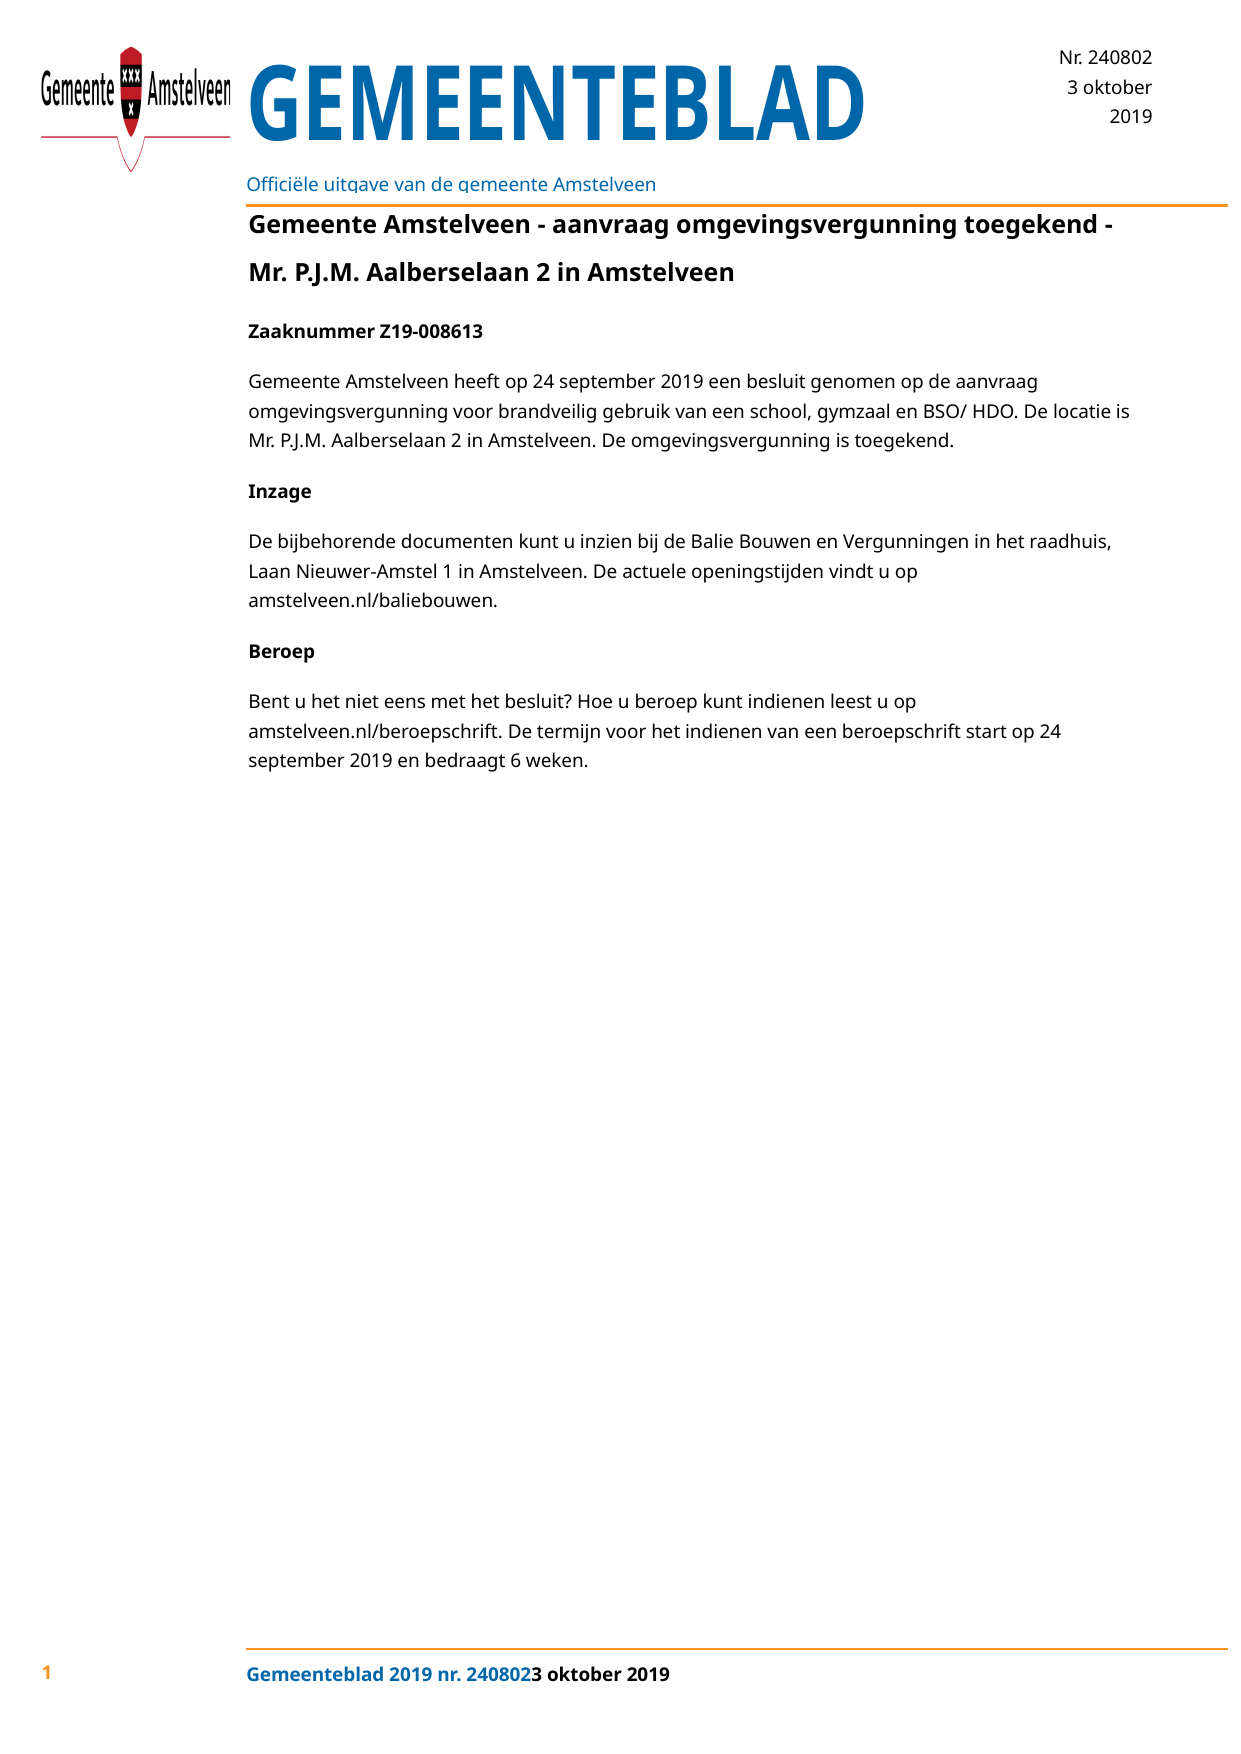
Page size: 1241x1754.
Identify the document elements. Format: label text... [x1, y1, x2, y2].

text Bent u het niet eens met het besluit? Hoe u beroep kunt indienen leest u op amstelveen.nl/beroepschrift. De termijn voor het indienen van een beroepschrift start op 24 september 2019 en bedraagt 6 weken. [248, 688, 1152, 773]
text Inzage [248, 478, 1152, 504]
text Gemeente Amstelveen - aanvraag omgevingsvergunning toegekend - Mr. P.J.M. Aalberselaan 2 in Amstelveen [248, 207, 1152, 288]
text De bijbehorende documenten kunt u inzien bij de Balie Bouwen en Vergunningen in het raadhuis, Laan Nieuwer-Amstel 1 in Amstelveen. De actuele openingstijden vindt u op amstelveen.nl/baliebouwen. [248, 528, 1152, 613]
text Beroep [248, 638, 1152, 664]
text Zaaknummer Z19-008613 [248, 318, 1152, 344]
text Gemeente Amstelveen heeft op 24 september 2019 een besluit genomen op de aanvraag omgevingsvergunning voor brandveilig gebruik van een school, gymzaal en BSO/ HDO. De locatie is Mr. P.J.M. Aalberselaan 2 in Amstelveen. De omgevingsvergunning is toegekend. [248, 368, 1152, 453]
picture [41, 47, 231, 172]
